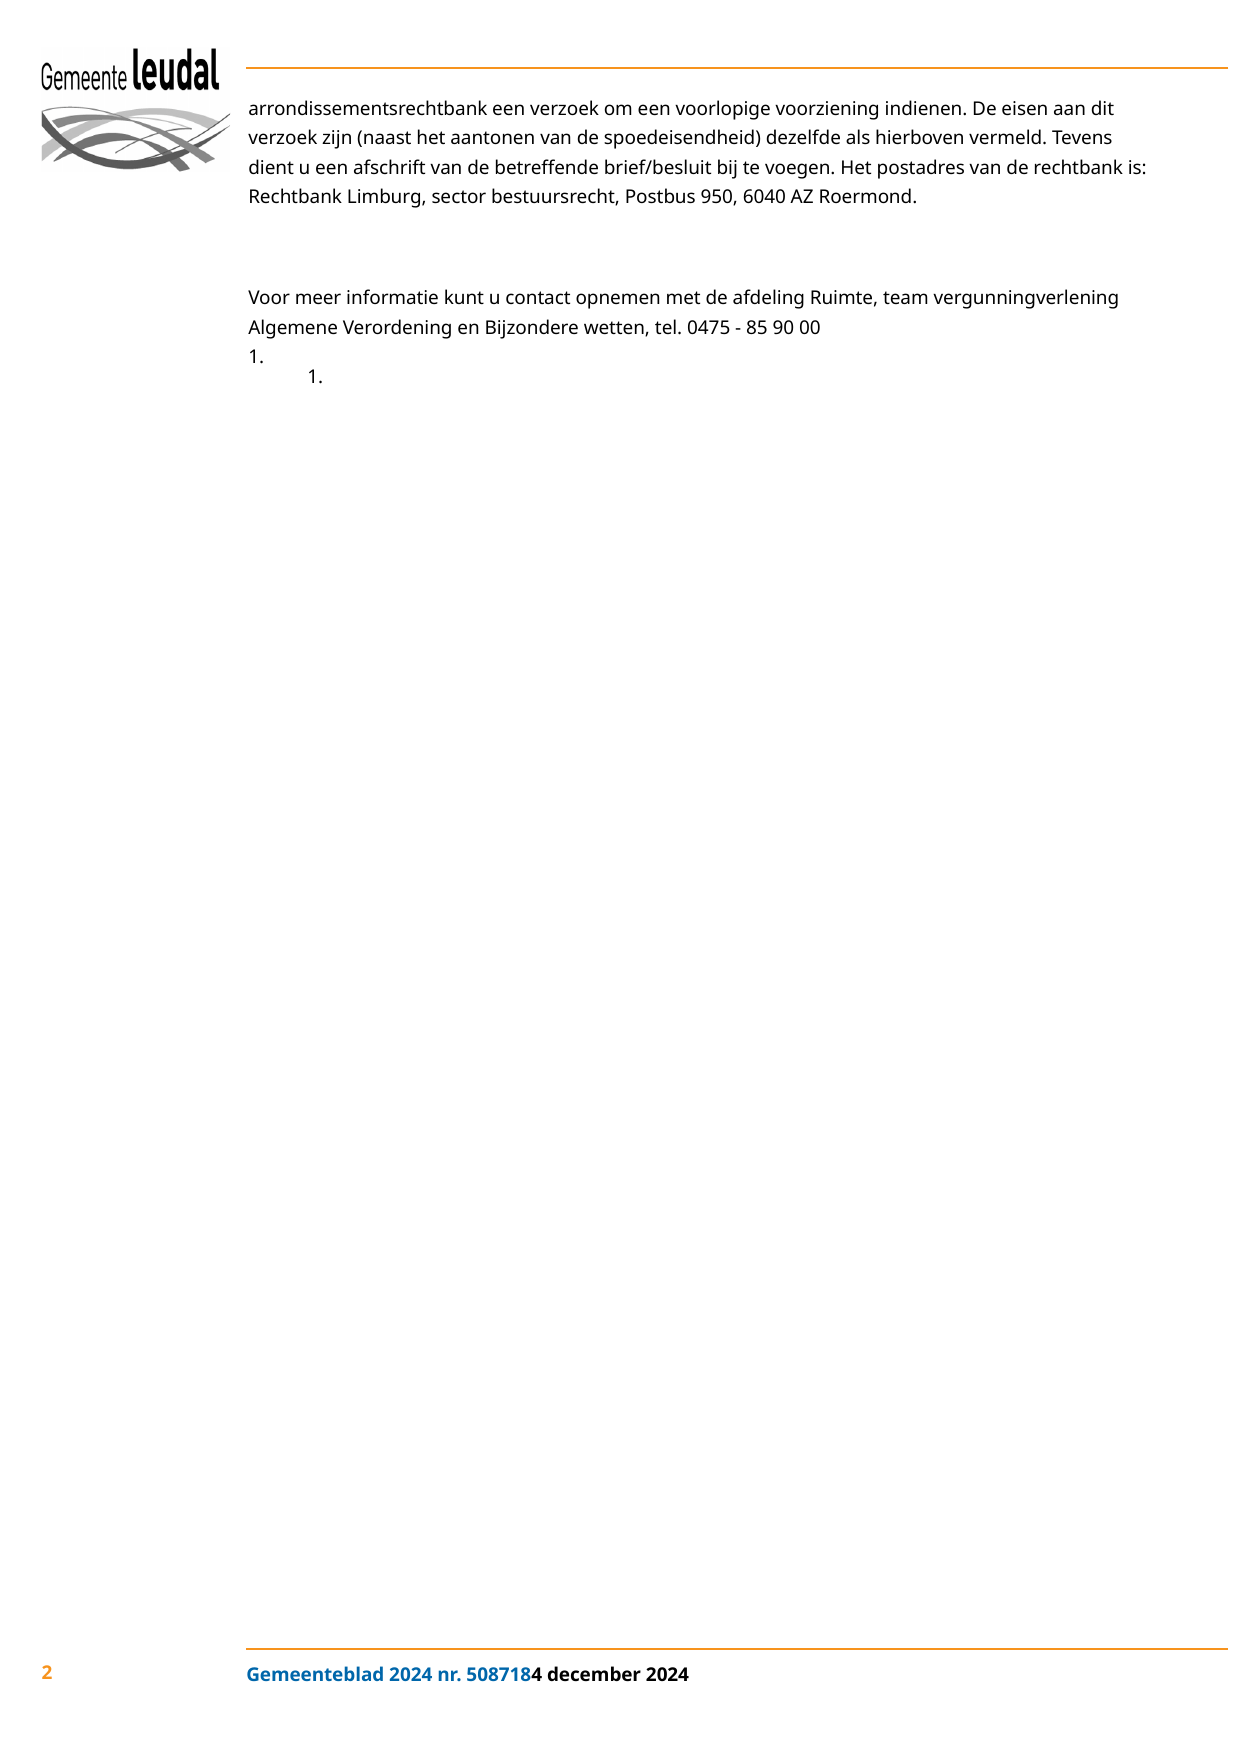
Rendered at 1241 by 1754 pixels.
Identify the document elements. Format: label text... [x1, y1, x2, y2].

text arrondissementsrechtbank een verzoek om een voorlopige voorziening indienen. De eisen aan dit verzoek zijn (naast het aantonen van de spoedeisendheid) dezelfde als hierboven vermeld. Tevens dient u een afschrift van de betreffende brief/besluit bij te voegen. Het postadres van de rechtbank is: Rechtbank Limburg, sector bestuursrecht, Postbus 950, 6040 AZ Roermond. [248, 95, 1152, 209]
text Voor meer informatie kunt u contact opnemen met de afdeling Ruimte, team vergunningverlening Algemene Verordening en Bijzondere wetten, tel. 0475 - 85 90 00 [248, 284, 1152, 340]
picture [41, 47, 231, 172]
list 1. [307, 364, 602, 389]
